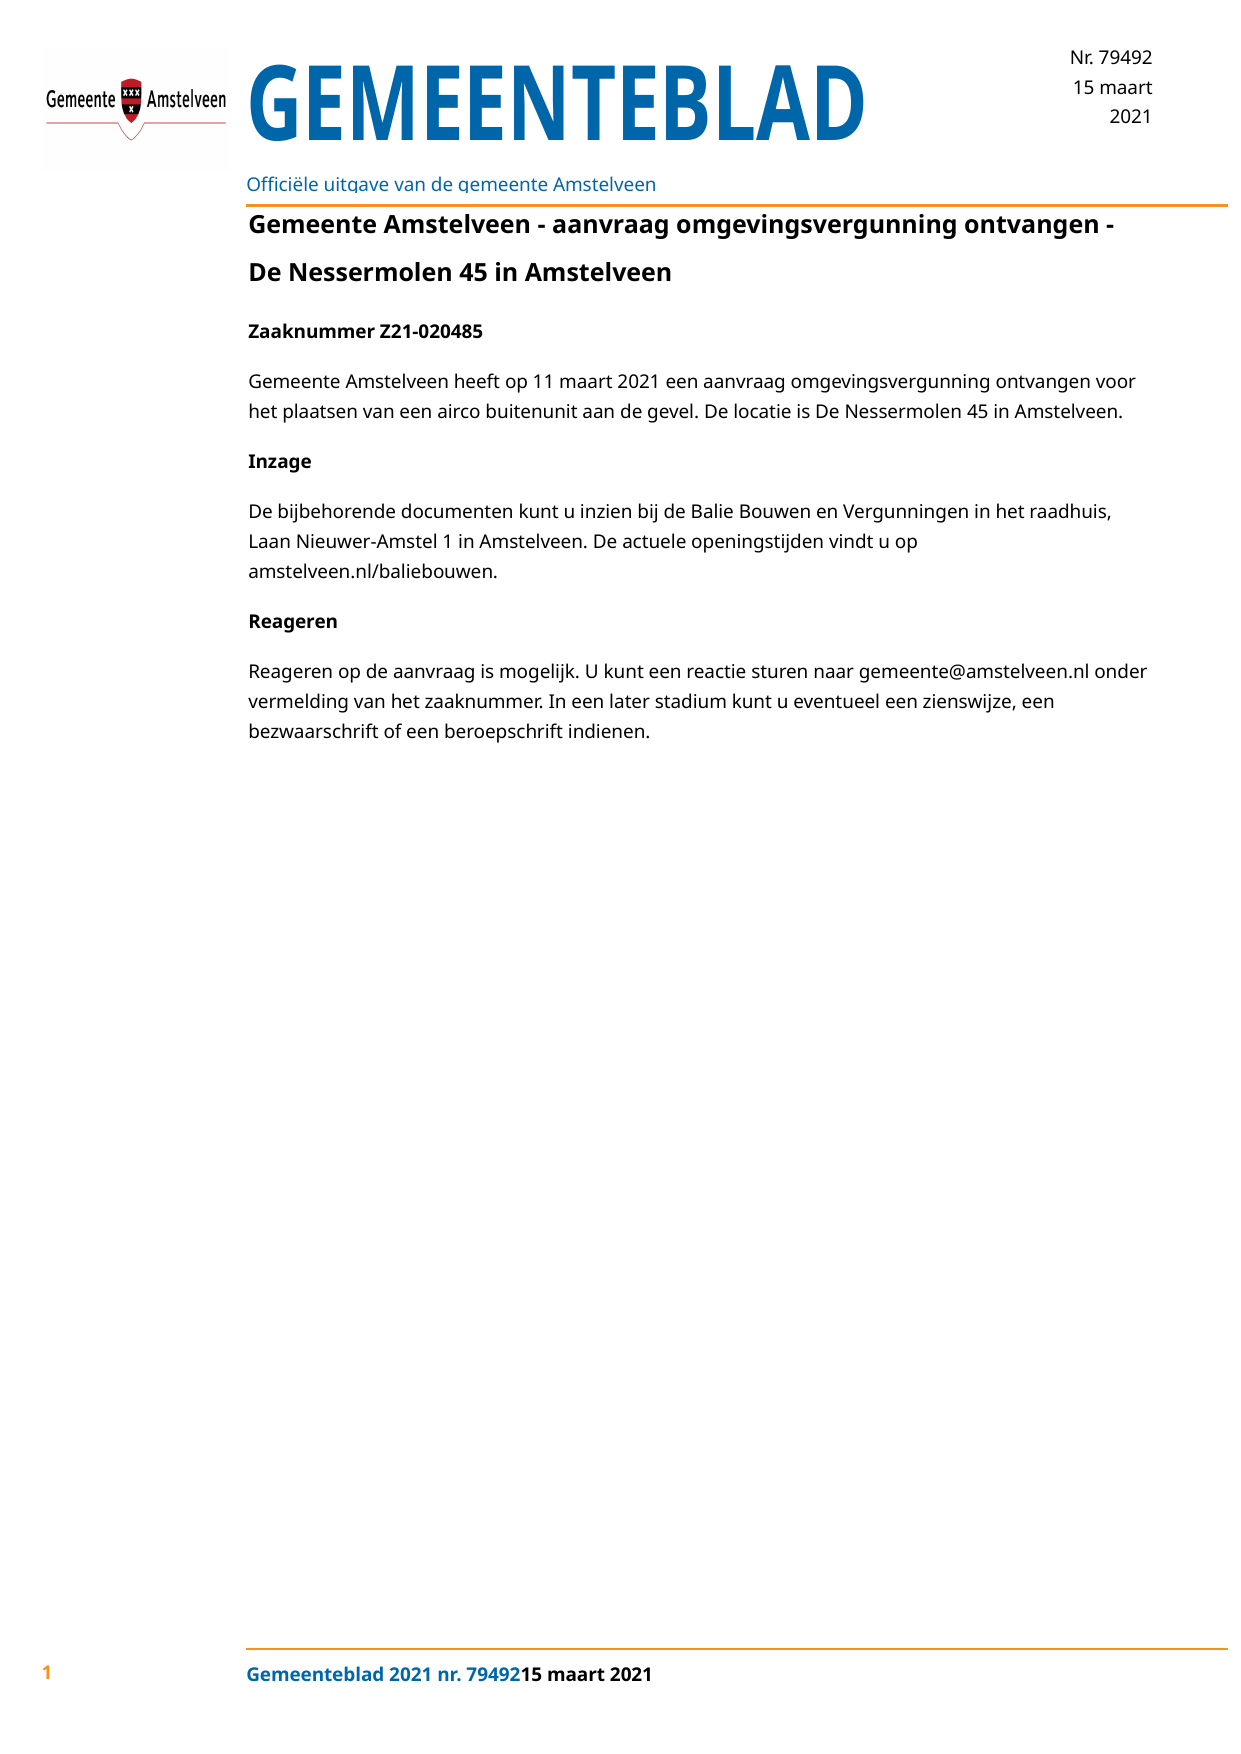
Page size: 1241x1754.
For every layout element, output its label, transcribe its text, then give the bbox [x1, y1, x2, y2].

text Zaaknummer Z21-020485 [248, 318, 1152, 344]
picture [41, 47, 231, 172]
text Gemeente Amstelveen - aanvraag omgevingsvergunning ontvangen - De Nessermolen 45 in Amstelveen [248, 207, 1152, 288]
text Gemeente Amstelveen heeft op 11 maart 2021 een aanvraag omgevingsvergunning ontvangen voor het plaatsen van een airco buitenunit aan de gevel. De locatie is De Nessermolen 45 in Amstelveen. [248, 368, 1152, 424]
text Inzage [248, 448, 1152, 474]
text Reageren [248, 608, 1152, 634]
text Reageren op de aanvraag is mogelijk. U kunt een reactie sturen naar gemeente@amstelveen.nl onder vermelding van het zaaknummer. In een later stadium kunt u eventueel een zienswijze, een bezwaarschrift of een beroepschrift indienen. [248, 659, 1152, 744]
text De bijbehorende documenten kunt u inzien bij de Balie Bouwen en Vergunningen in het raadhuis, Laan Nieuwer-Amstel 1 in Amstelveen. De actuele openingstijden vindt u op amstelveen.nl/baliebouwen. [248, 499, 1152, 584]
